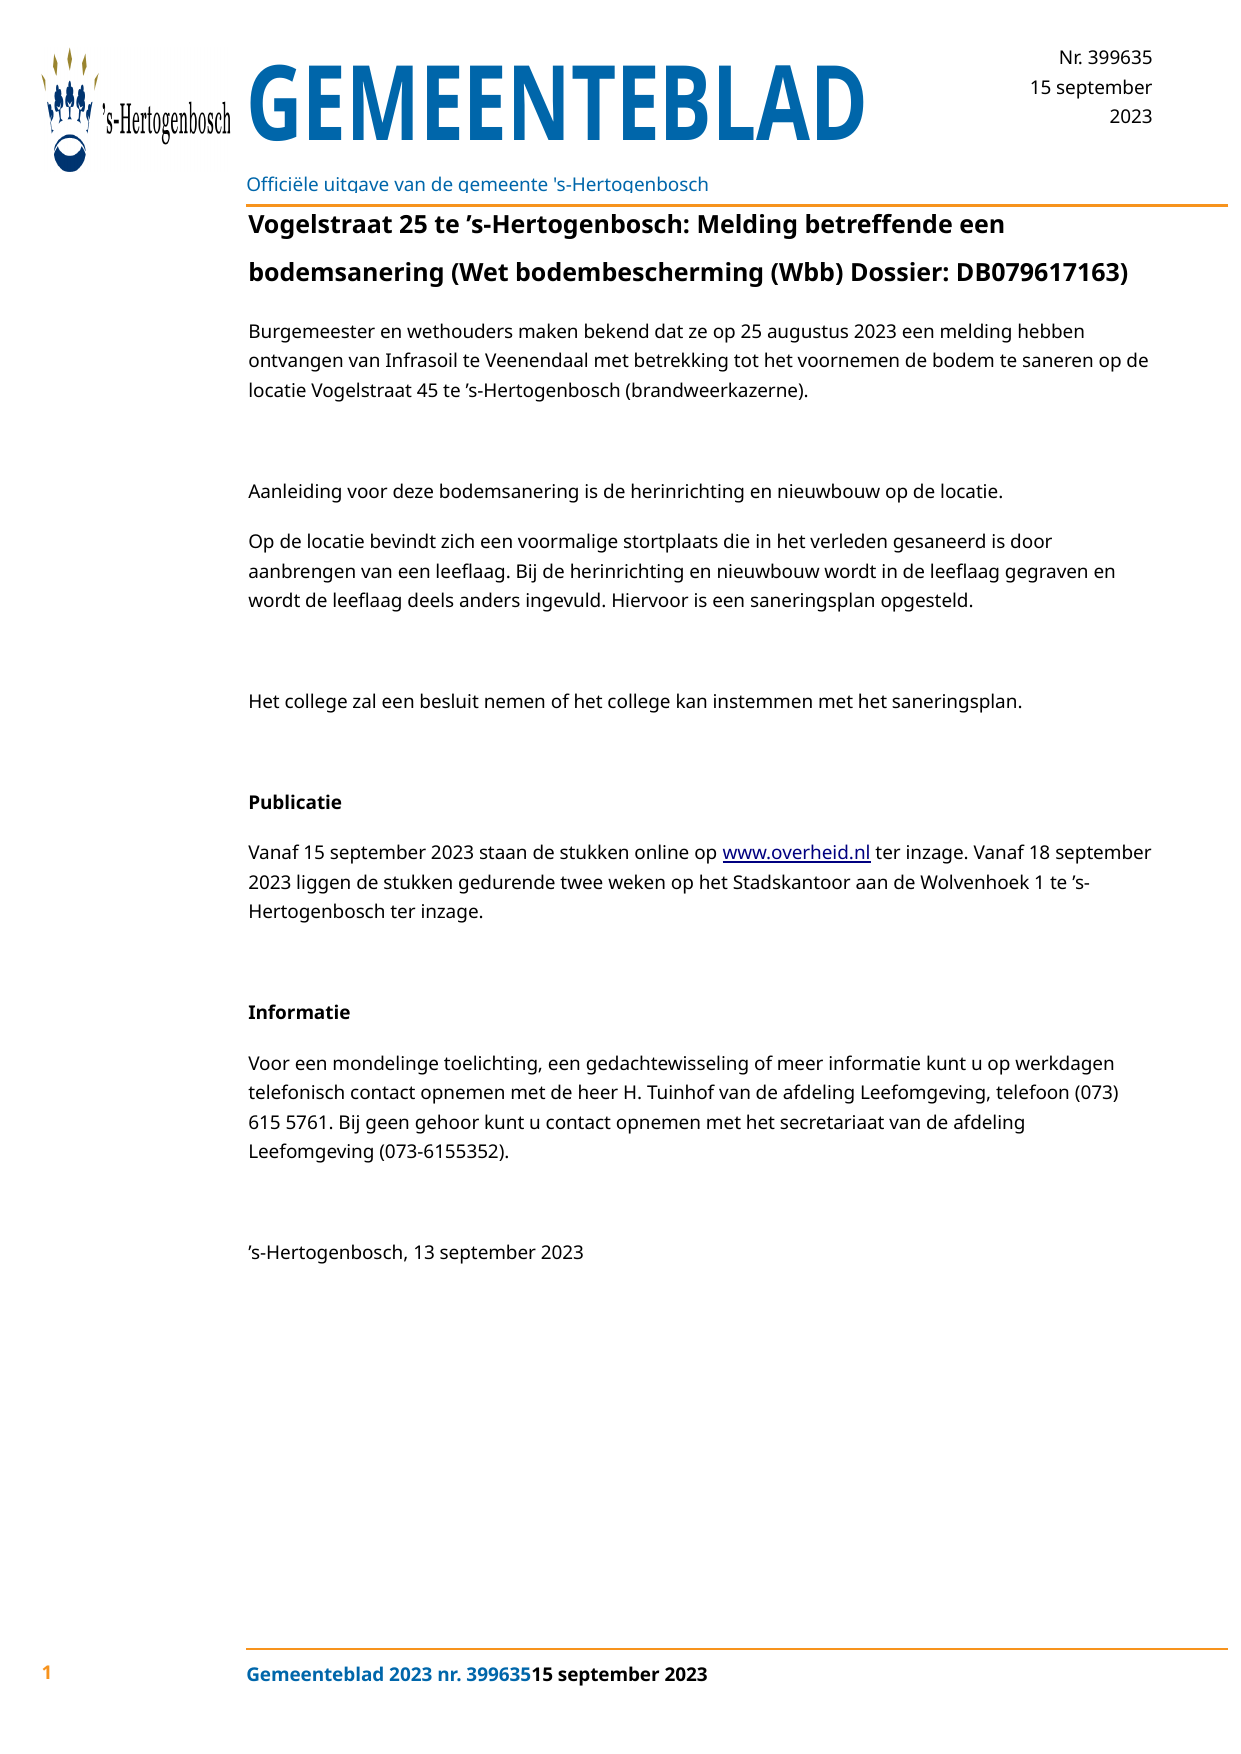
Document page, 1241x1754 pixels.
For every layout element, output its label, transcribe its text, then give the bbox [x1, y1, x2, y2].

text Op de locatie bevindt zich een voormalige stortplaats die in het verleden gesaneerd is door aanbrengen van een leeflaag. Bij de herinrichting en nieuwbouw wordt in de leeflaag gegraven en wordt de leeflaag deels anders ingevuld. Hiervoor is een saneringsplan opgesteld. [248, 528, 1152, 613]
text Vogelstraat 25 te ’s-Hertogenbosch: Melding betreffende een bodemsanering (Wet bodembescherming (Wbb) Dossier: DB079617163) [248, 207, 1152, 288]
text Publicatie [248, 789, 1152, 815]
text Burgemeester en wethouders maken bekend dat ze op 25 augustus 2023 een melding hebben ontvangen van Infrasoil te Veenendaal met betrekking tot het voornemen de bodem te saneren op de locatie Vogelstraat 45 te ’s-Hertogenbosch (brandweerkazerne). [248, 318, 1152, 403]
text Aanleiding voor deze bodemsanering is de herinrichting en nieuwbouw op de locatie. [248, 478, 1152, 504]
text ’s-Hertogenbosch, 13 september 2023 [248, 1239, 1152, 1265]
text Voor een mondelinge toelichting, een gedachtewisseling of meer informatie kunt u op werkdagen telefonisch contact opnemen met de heer H. Tuinhof van de afdeling Leefomgeving, telefoon (073) 615 5761. Bij geen gehoor kunt u contact opnemen met het secretariaat van de afdeling Leefomgeving (073-6155352). [248, 1050, 1152, 1164]
text Het college zal een besluit nemen of het college kan instemmen met het saneringsplan. [248, 688, 1152, 714]
picture [41, 47, 231, 172]
text Informatie [248, 999, 1152, 1025]
text Vanaf 15 september 2023 staan de stukken online op www.overheid.nl ter inzage. Vanaf 18 september 2023 liggen de stukken gedurende twee weken op het Stadskantoor aan de Wolvenhoek 1 te ’s-Hertogenbosch ter inzage. [248, 839, 1152, 924]
